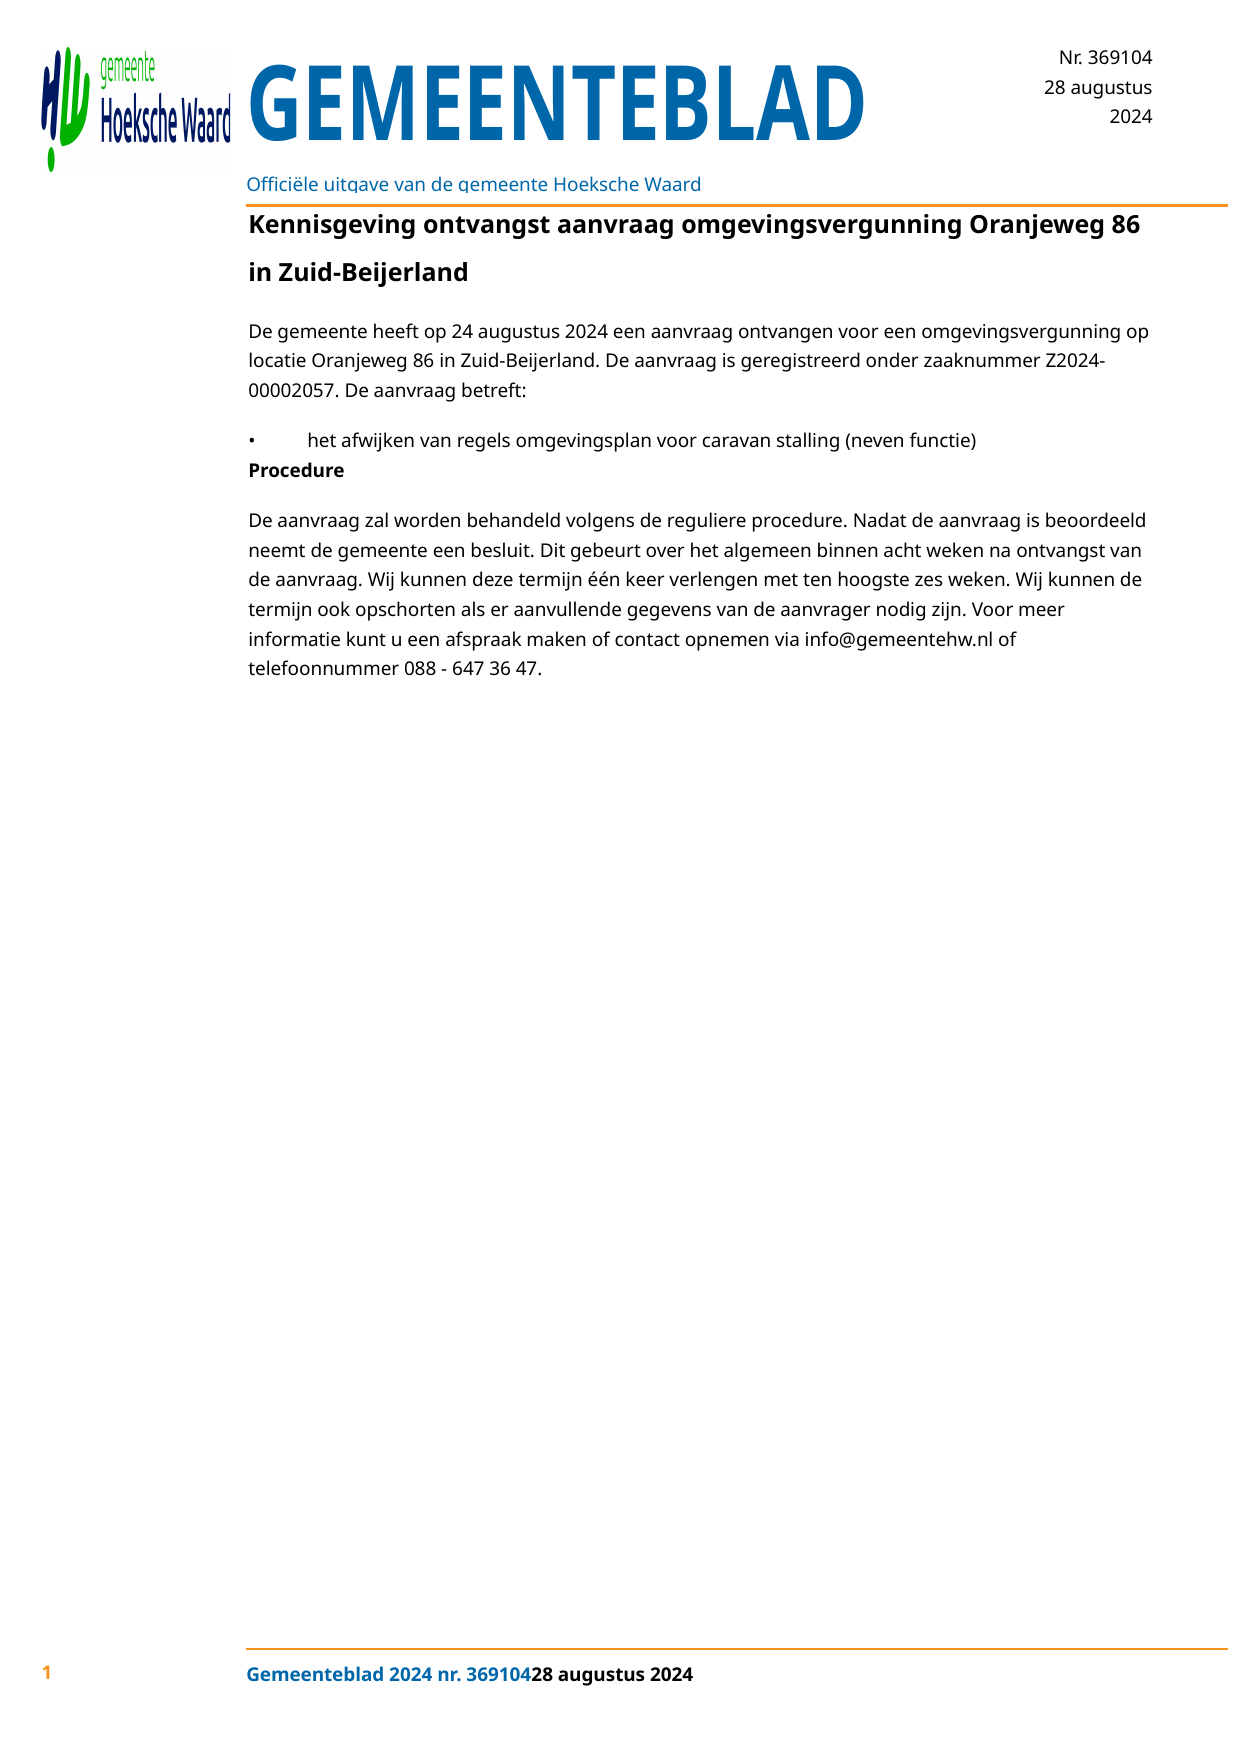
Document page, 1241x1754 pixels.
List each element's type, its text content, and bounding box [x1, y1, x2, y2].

list het afwijken van regels omgevingsplan voor caravan stalling (neven functie) [248, 427, 1152, 453]
picture [41, 47, 231, 172]
text Procedure [248, 457, 1152, 483]
text De aanvraag zal worden behandeld volgens de reguliere procedure. Nadat de aanvraag is beoordeeld neemt de gemeente een besluit. Dit gebeurt over het algemeen binnen acht weken na ontvangst van de aanvraag. Wij kunnen deze termijn één keer verlengen met ten hoogste zes weken. Wij kunnen de termijn ook opschorten als er aanvullende gegevens van de aanvrager nodig zijn. Voor meer informatie kunt u een afspraak maken of contact opnemen via info@gemeentehw.nl of telefoonnummer 088 - 647 36 47. [248, 507, 1152, 681]
text Kennisgeving ontvangst aanvraag omgevingsvergunning Oranjeweg 86 in Zuid-Beijerland [248, 207, 1152, 288]
text De gemeente heeft op 24 augustus 2024 een aanvraag ontvangen voor een omgevingsvergunning op locatie Oranjeweg 86 in Zuid-Beijerland. De aanvraag is geregistreerd onder zaaknummer Z2024-00002057. De aanvraag betreft: [248, 318, 1152, 403]
